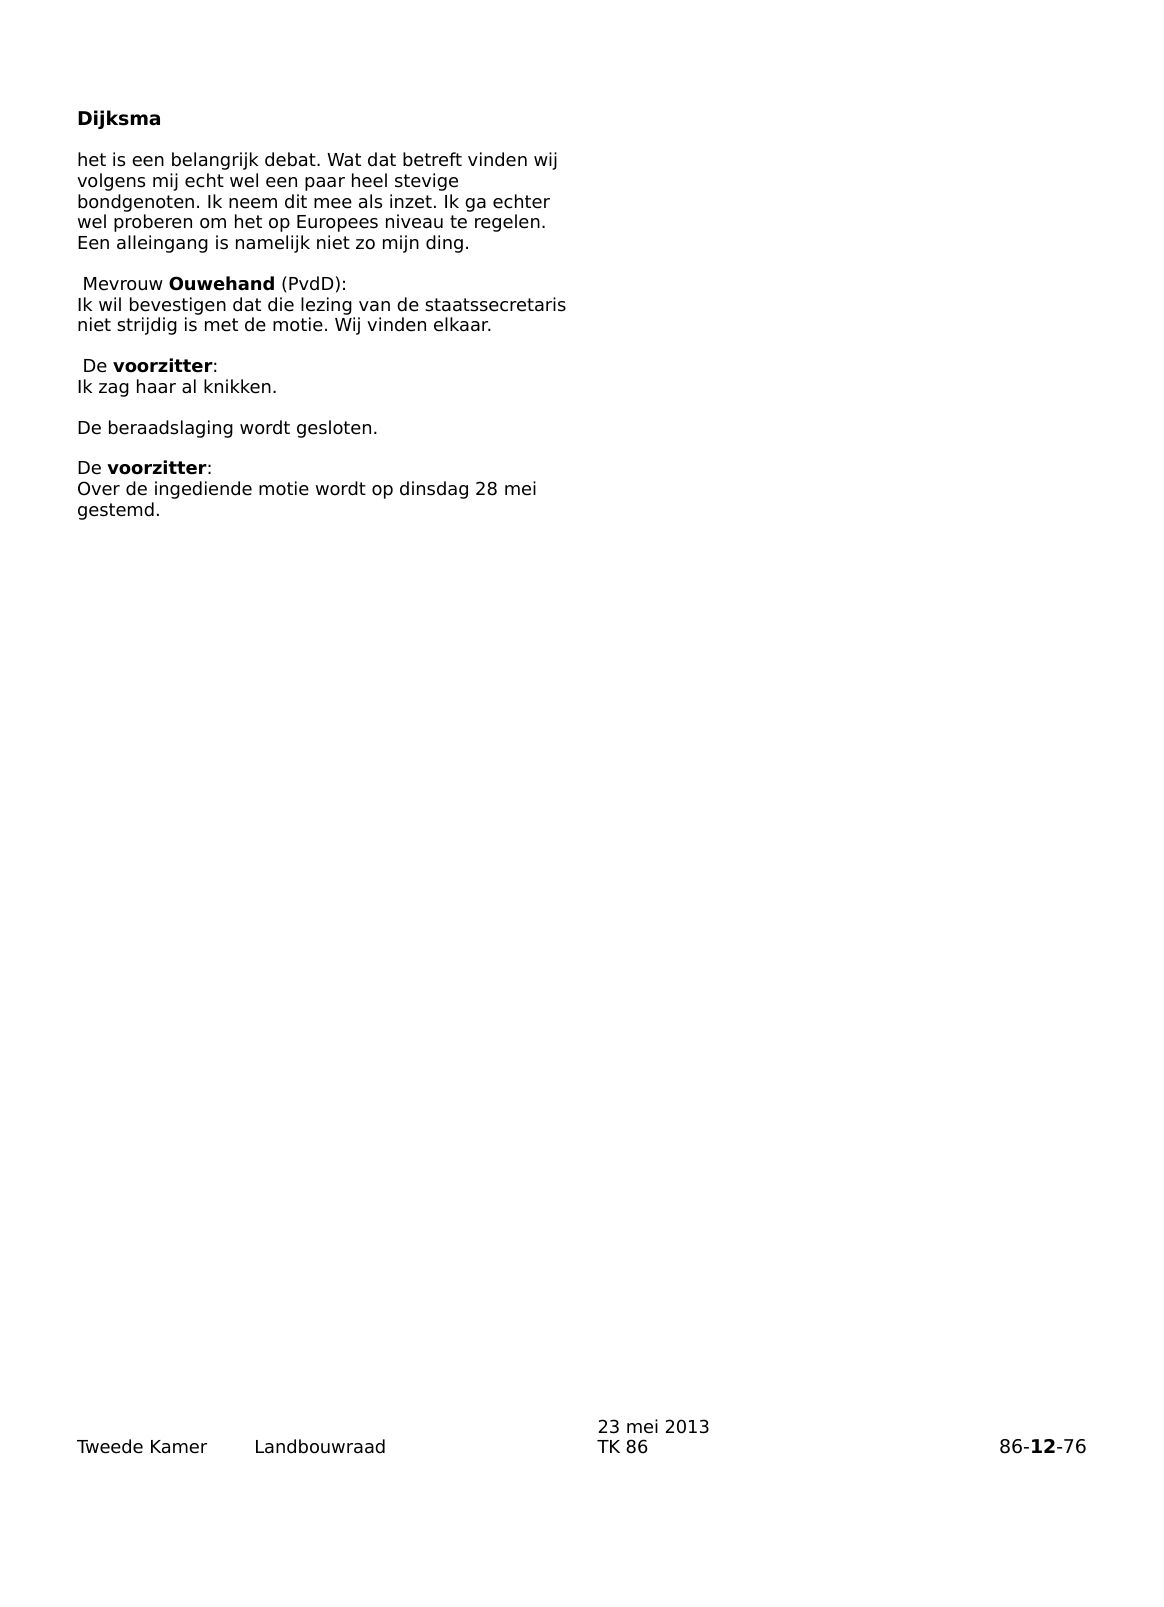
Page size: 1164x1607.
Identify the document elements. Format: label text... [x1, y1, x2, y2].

text Ik zag haar al knikken. [77, 377, 567, 397]
text De beraadslaging wordt gesloten. [77, 417, 567, 438]
text het is een belangrijk debat. Wat dat betreft vinden wij volgens mij echt wel een paar heel stevige bondgenoten. Ik neem dit mee als inzet. Ik ga echter wel proberen om het op Europees niveau te regelen. Een alleingang is namelijk niet zo mijn ding. [77, 150, 567, 254]
text De voorzitter: [77, 458, 567, 479]
text Ik wil bevestigen dat die lezing van de staatssecretaris niet strijdig is met de motie. Wij vinden elkaar. [77, 294, 567, 336]
text De voorzitter: [77, 356, 567, 377]
text Mevrouw Ouwehand (PvdD): [77, 274, 567, 294]
text Over de ingediende motie wordt op dinsdag 28 mei gestemd. [77, 479, 567, 520]
